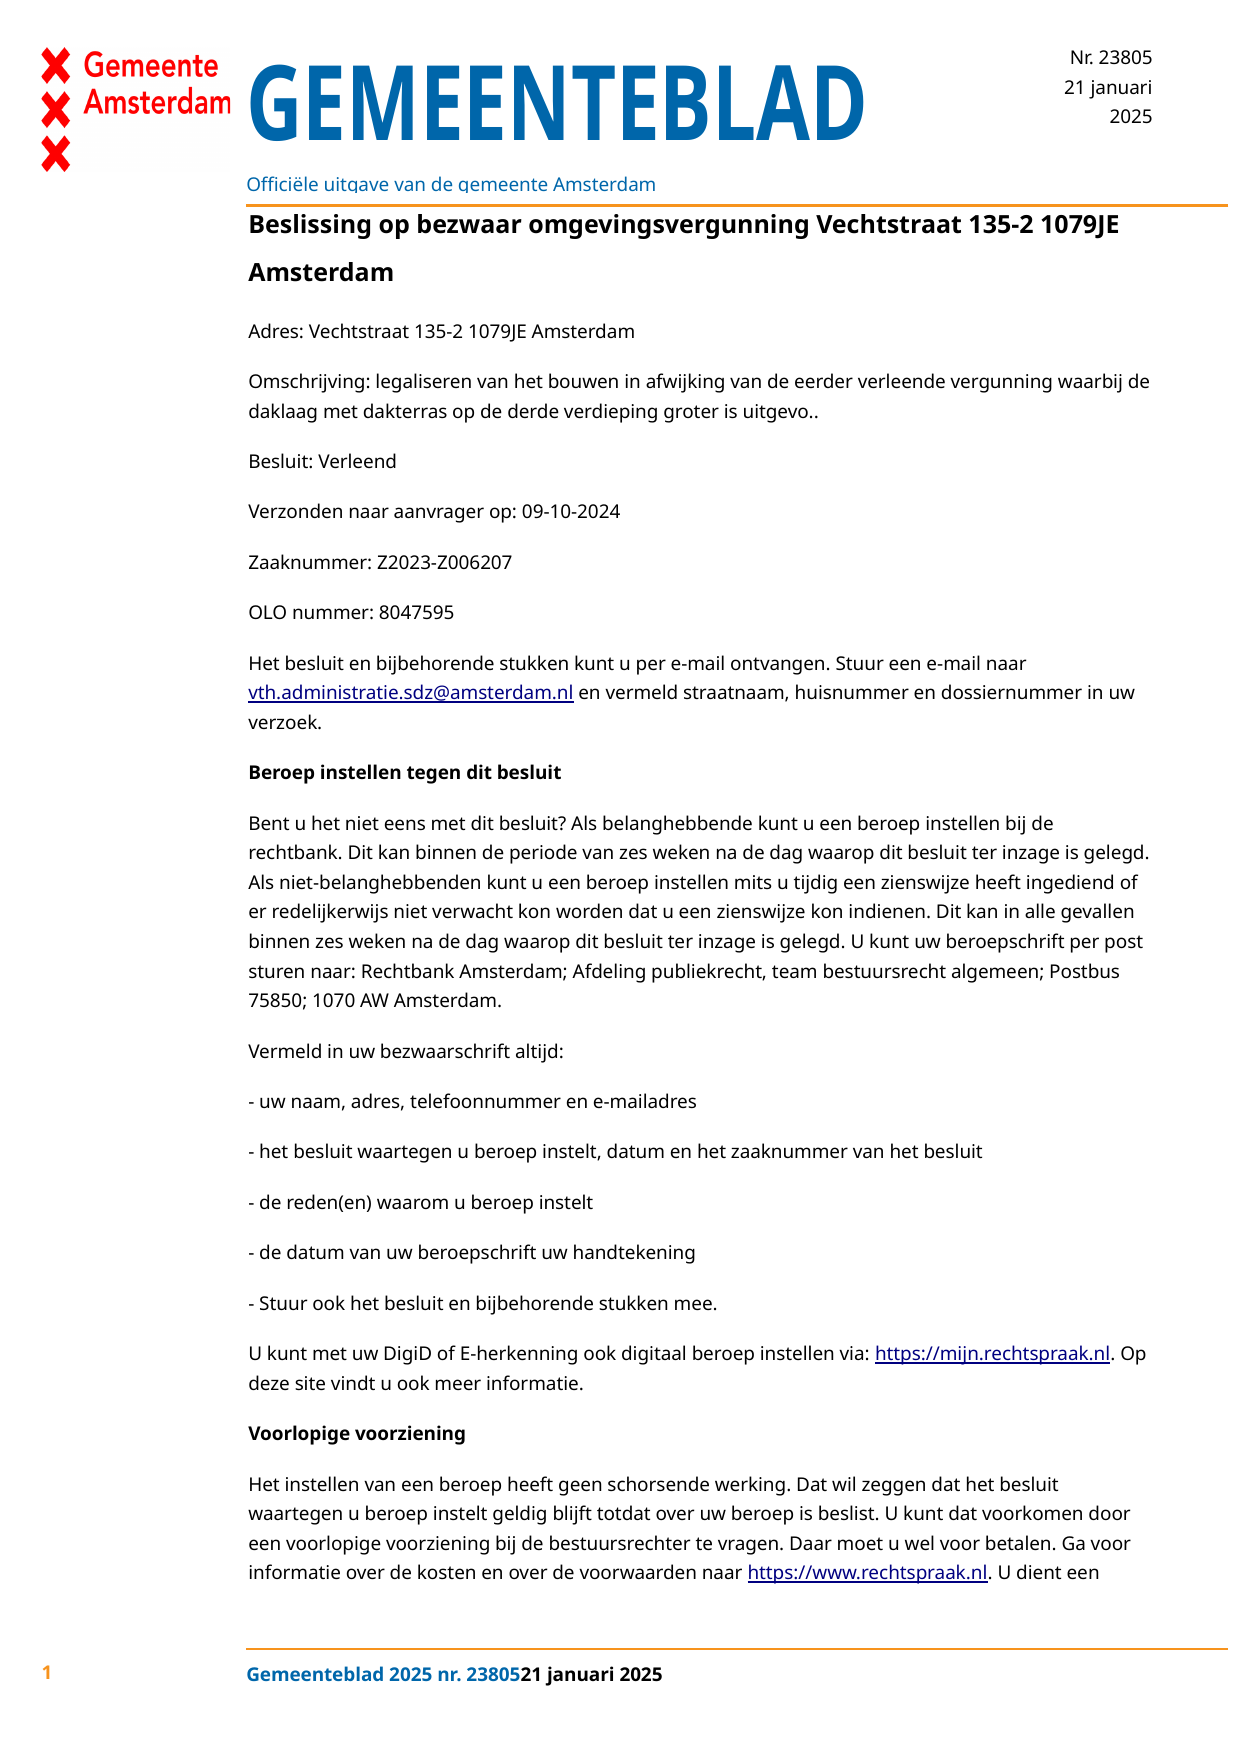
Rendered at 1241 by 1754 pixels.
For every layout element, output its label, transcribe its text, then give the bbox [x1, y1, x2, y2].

text - Stuur ook het besluit en bijbehorende stukken mee. [248, 1290, 1152, 1316]
text U kunt met uw DigiD of E-herkenning ook digitaal beroep instellen via: https://mijn.rechtspraak.nl. Op deze site vindt u ook meer informatie. [248, 1340, 1152, 1396]
text Bent u het niet eens met dit besluit? Als belanghebbende kunt u een beroep instellen bij de rechtbank. Dit kan binnen de periode van zes weken na de dag waarop dit besluit ter inzage is gelegd. Als niet-belanghebbenden kunt u een beroep instellen mits u tijdig een zienswijze heeft ingediend of er redelijkerwijs niet verwacht kon worden dat u een zienswijze kon indienen. Dit kan in alle gevallen binnen zes weken na de dag waarop dit besluit ter inzage is gelegd. U kunt uw beroepschrift per post sturen naar: Rechtbank Amsterdam; Afdeling publiekrecht, team bestuursrecht algemeen; Postbus 75850; 1070 AW Amsterdam. [248, 810, 1152, 1013]
text Vermeld in uw bezwaarschrift altijd: [248, 1038, 1152, 1064]
text - het besluit waartegen u beroep instelt, datum en het zaaknummer van het besluit [248, 1139, 1152, 1164]
text Adres: Vechtstraat 135-2 1079JE Amsterdam [248, 318, 1152, 344]
picture [41, 47, 231, 172]
text Omschrijving: legaliseren van het bouwen in afwijking van de eerder verleende vergunning waarbij de daklaag met dakterras op de derde verdieping groter is uitgevo.. [248, 368, 1152, 424]
text Het instellen van een beroep heeft geen schorsende werking. Dat wil zeggen dat het besluit waartegen u beroep instelt geldig blijft totdat over uw beroep is beslist. U kunt dat voorkomen door een voorlopige voorziening bij de bestuursrechter te vragen. Daar moet u wel voor betalen. Ga voor informatie over de kosten en over de voorwaarden naar https://www.rechtspraak.nl. U dient een [248, 1471, 1152, 1585]
text Zaaknummer: Z2023-Z006207 [248, 549, 1152, 575]
text - de datum van uw beroepschrift uw handtekening [248, 1239, 1152, 1265]
text OLO nummer: 8047595 [248, 599, 1152, 625]
text - de reden(en) waarom u beroep instelt [248, 1189, 1152, 1215]
text - uw naam, adres, telefoonnummer en e-mailadres [248, 1088, 1152, 1114]
text Verzonden naar aanvrager op: 09-10-2024 [248, 499, 1152, 524]
text Beslissing op bezwaar omgevingsvergunning Vechtstraat 135-2 1079JE Amsterdam [248, 207, 1152, 288]
text Voorlopige voorziening [248, 1420, 1152, 1446]
text Beroep instellen tegen dit besluit [248, 759, 1152, 785]
text Besluit: Verleend [248, 448, 1152, 474]
text Het besluit en bijbehorende stukken kunt u per e-mail ontvangen. Stuur een e-mail naar vth.administratie.sdz@amsterdam.nl en vermeld straatnaam, huisnummer en dossiernummer in uw verzoek. [248, 650, 1152, 735]
